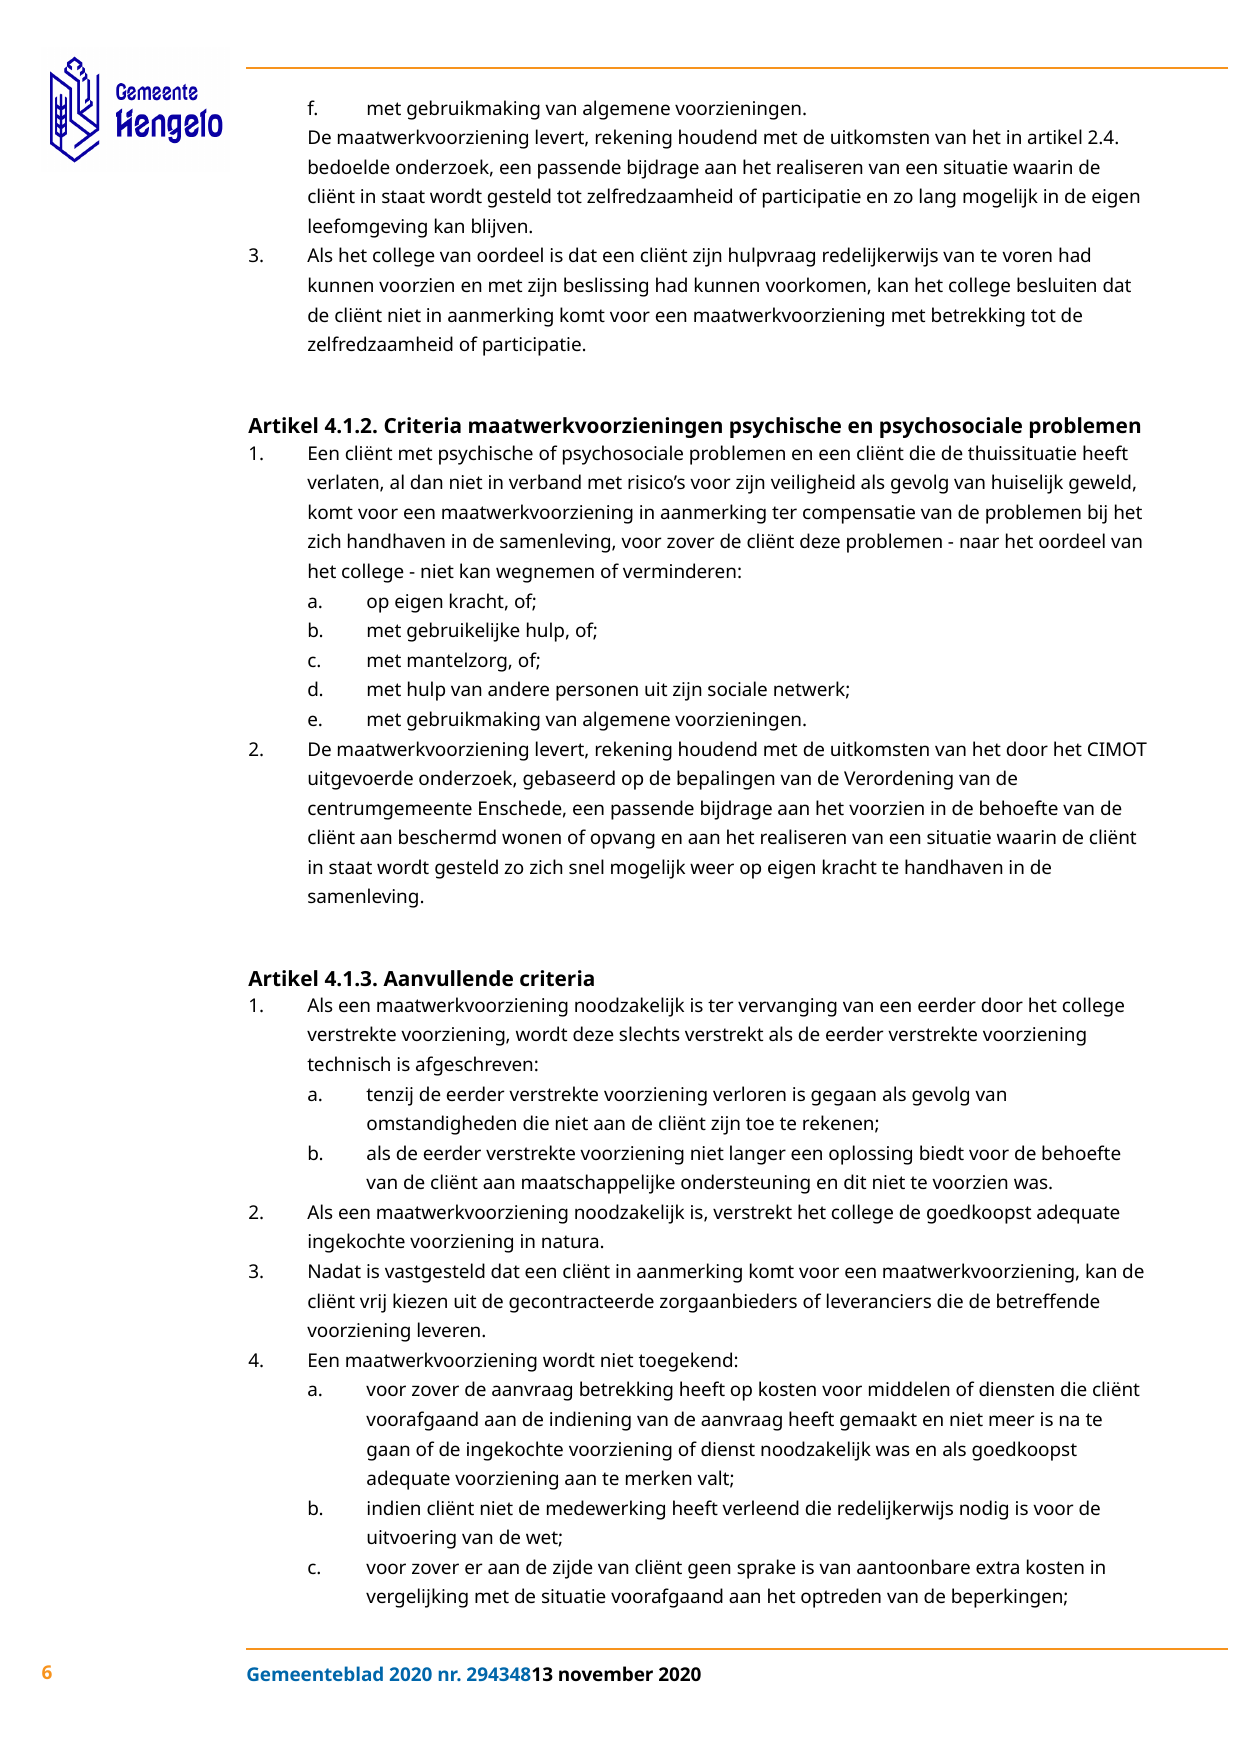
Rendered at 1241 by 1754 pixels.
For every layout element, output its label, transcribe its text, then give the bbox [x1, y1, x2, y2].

list De maatwerkvoorziening levert, rekening houdend met de uitkomsten van het door het CIMOT uitgevoerde onderzoek, gebaseerd op de bepalingen van de Verordening van de centrumgemeente Enschede, een passende bijdrage aan het voorzien in de behoefte van de cliënt aan beschermd wonen of opvang en aan het realiseren van een situatie waarin de cliënt in staat wordt gesteld zo zich snel mogelijk weer op eigen kracht te handhaven in de samenleving. [248, 736, 1152, 909]
list tenzij de eerder verstrekte voorziening verloren is gegaan als gevolg van omstandigheden die niet aan de cliënt zijn toe te rekenen; [307, 1081, 1152, 1136]
text Artikel 4.1.2. Criteria maatwerkvoorzieningen psychische en psychosociale problemen [248, 411, 1152, 440]
text Artikel 4.1.3. Aanvullende criteria [248, 964, 1152, 992]
list Als het college van oordeel is dat een cliënt zijn hulpvraag redelijkerwijs van te voren had kunnen voorzien en met zijn beslissing had kunnen voorkomen, kan het college besluiten dat de cliënt niet in aanmerking komt voor een maatwerkvoorziening met betrekking tot de zelfredzaamheid of participatie. [248, 243, 1152, 357]
list met hulp van andere personen uit zijn sociale netwerk; [307, 677, 1152, 702]
list voor zover de aanvraag betrekking heeft op kosten voor middelen of diensten die cliënt voorafgaand aan de indiening van de aanvraag heeft gemaakt en niet meer is na te gaan of de ingekochte voorziening of dienst noodzakelijk was en als goedkoopst adequate voorziening aan te merken valt; [307, 1377, 1152, 1491]
list indien cliënt niet de medewerking heeft verleend die redelijkerwijs nodig is voor de uitvoering van de wet; [307, 1495, 1152, 1550]
list Als een maatwerkvoorziening noodzakelijk is, verstrekt het college de goedkoopst adequate ingekochte voorziening in natura. [248, 1199, 1152, 1254]
list als de eerder verstrekte voorziening niet langer een oplossing biedt voor de behoefte van de cliënt aan maatschappelijke ondersteuning en dit niet te voorzien was. [307, 1140, 1152, 1195]
list Een cliënt met psychische of psychosociale problemen en een cliënt die de thuissituatie heeft verlaten, al dan niet in verband met risico’s voor zijn veiligheid als gevolg van huiselijk geweld, komt voor een maatwerkvoorziening in aanmerking ter compensatie van de problemen bij het zich handhaven in de samenleving, voor zover de cliënt deze problemen - naar het oordeel van het college - niet kan wegnemen of verminderen: [248, 440, 1152, 584]
list voor zover er aan de zijde van cliënt geen sprake is van aantoonbare extra kosten in vergelijking met de situatie voorafgaand aan het optreden van de beperkingen; [307, 1554, 1152, 1609]
list De maatwerkvoorziening levert, rekening houdend met de uitkomsten van het in artikel 2.4. bedoelde onderzoek, een passende bijdrage aan het realiseren van een situatie waarin de cliënt in staat wordt gesteld tot zelfredzaamheid of participatie en zo lang mogelijk in de eigen leefomgeving kan blijven. [248, 124, 1152, 239]
picture [41, 47, 231, 172]
list Een maatwerkvoorziening wordt niet toegekend: [248, 1347, 1152, 1373]
list met gebruikelijke hulp, of; [307, 617, 1152, 643]
list Nadat is vastgesteld dat een cliënt in aanmerking komt voor een maatwerkvoorziening, kan de cliënt vrij kiezen uit de gecontracteerde zorgaanbieders of leveranciers die de betreffende voorziening leveren. [248, 1258, 1152, 1343]
list met mantelzorg, of; [307, 647, 1152, 673]
list met gebruikmaking van algemene voorzieningen. [307, 706, 1152, 732]
list met gebruikmaking van algemene voorzieningen. [307, 95, 1152, 121]
list Als een maatwerkvoorziening noodzakelijk is ter vervanging van een eerder door het college verstrekte voorziening, wordt deze slechts verstrekt als de eerder verstrekte voorziening technisch is afgeschreven: [248, 992, 1152, 1077]
list op eigen kracht, of; [307, 588, 1152, 613]
